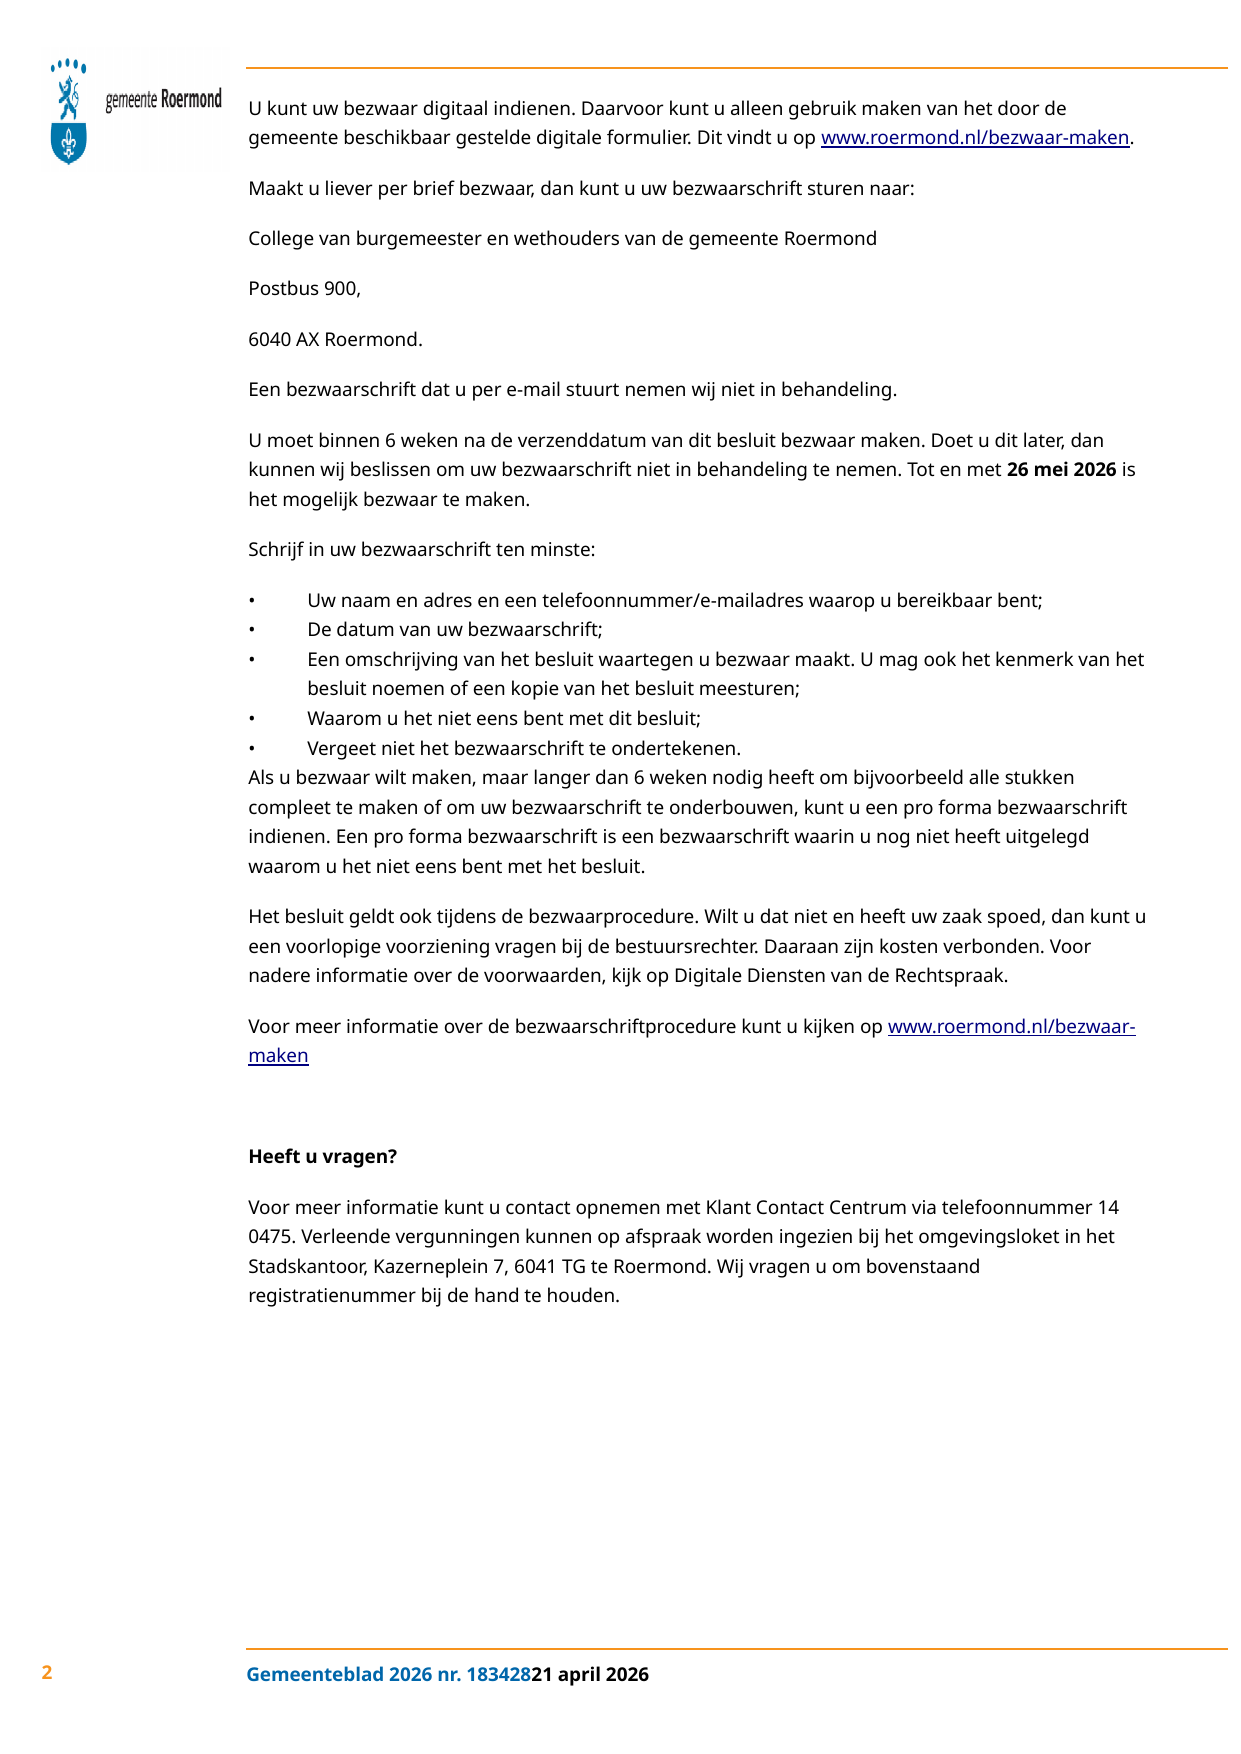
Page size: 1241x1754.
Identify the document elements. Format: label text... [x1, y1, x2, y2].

text Maakt u liever per brief bezwaar, dan kunt u uw bezwaarschrift sturen naar: [248, 175, 1152, 201]
text 6040 AX Roermond. [248, 326, 1152, 352]
list Waarom u het niet eens bent met dit besluit; [248, 705, 1152, 731]
text Heeft u vragen? [248, 1143, 1152, 1169]
picture [41, 47, 231, 172]
text Een bezwaarschrift dat u per e-mail stuurt nemen wij niet in behandeling. [248, 376, 1152, 402]
text U moet binnen 6 weken na de verzenddatum van dit besluit bezwaar maken. Doet u dit later, dan kunnen wij beslissen om uw bezwaarschrift niet in behandeling te nemen. Tot en met 26 mei 2026 is het mogelijk bezwaar te maken. [248, 427, 1152, 512]
list De datum van uw bezwaarschrift; [248, 616, 1152, 642]
text Postbus 900, [248, 276, 1152, 301]
text Schrijf in uw bezwaarschrift ten minste: [248, 536, 1152, 562]
list Uw naam en adres en een telefoonnummer/e-mailadres waarop u bereikbaar bent; [248, 587, 1152, 613]
list Vergeet niet het bezwaarschrift te ondertekenen. [248, 735, 1152, 761]
text Het besluit geldt ook tijdens de bezwaarprocedure. Wilt u dat niet en heeft uw zaak spoed, dan kunt u een voorlopige voorziening vragen bij de bestuursrechter. Daaraan zijn kosten verbonden. Voor nadere informatie over de voorwaarden, kijk op Digitale Diensten van de Rechtspraak. [248, 903, 1152, 988]
text College van burgemeester en wethouders van de gemeente Roermond [248, 225, 1152, 251]
text Voor meer informatie kunt u contact opnemen met Klant Contact Centrum via telefoonnummer 14 0475. Verleende vergunningen kunnen op afspraak worden ingezien bij het omgevingsloket in het Stadskantoor, Kazerneplein 7, 6041 TG te Roermond. Wij vragen u om bovenstaand registratienummer bij de hand te houden. [248, 1194, 1152, 1308]
text Als u bezwaar wilt maken, maar langer dan 6 weken nodig heeft om bijvoorbeeld alle stukken compleet te maken of om uw bezwaarschrift te onderbouwen, kunt u een pro forma bezwaarschrift indienen. Een pro forma bezwaarschrift is een bezwaarschrift waarin u nog niet heeft uitgelegd waarom u het niet eens bent met het besluit. [248, 764, 1152, 879]
text Voor meer informatie over de bezwaarschriftprocedure kunt u kijken op www.roermond.nl/bezwaar-maken [248, 1013, 1152, 1068]
text U kunt uw bezwaar digitaal indienen. Daarvoor kunt u alleen gebruik maken van het door de gemeente beschikbaar gestelde digitale formulier. Dit vindt u op www.roermond.nl/bezwaar-maken. [248, 95, 1152, 150]
list Een omschrijving van het besluit waartegen u bezwaar maakt. U mag ook het kenmerk van het besluit noemen of een kopie van het besluit meesturen; [248, 646, 1152, 701]
